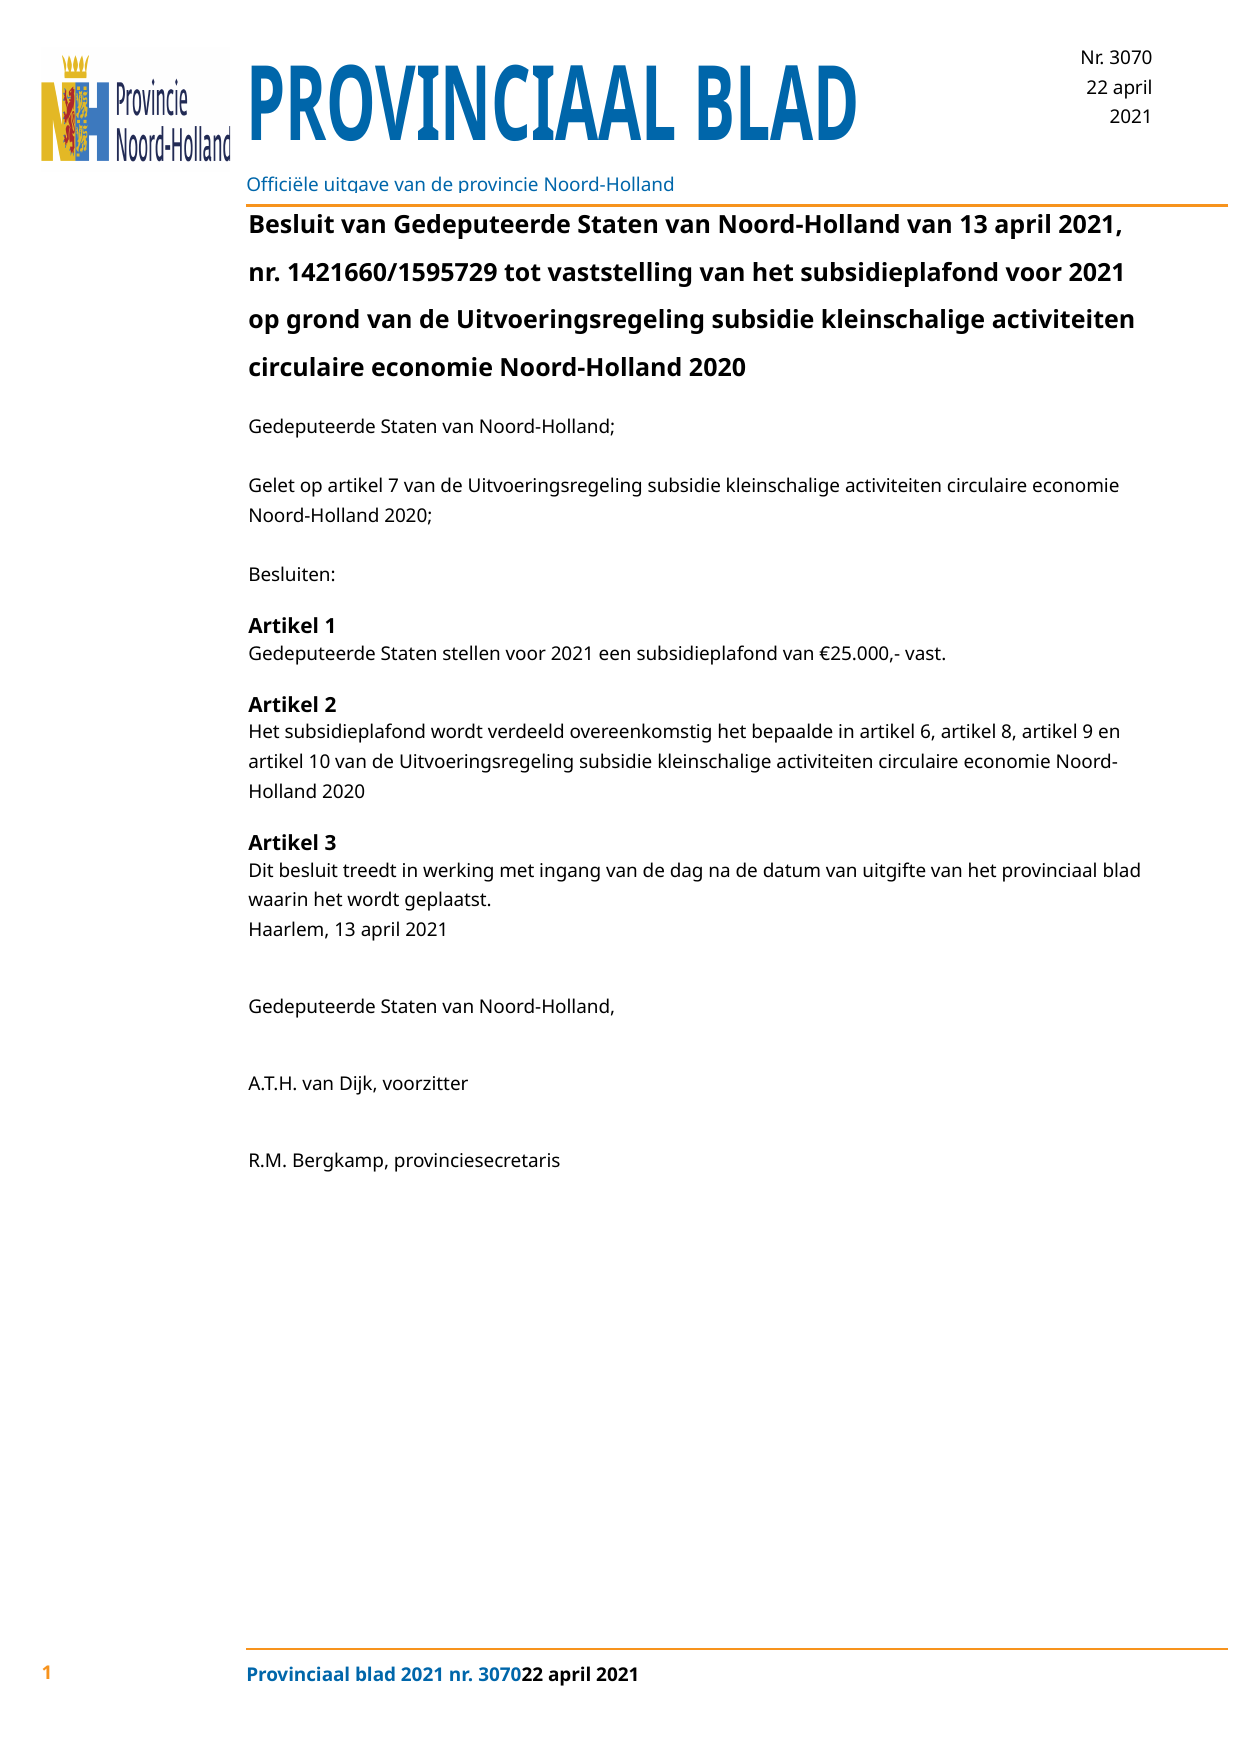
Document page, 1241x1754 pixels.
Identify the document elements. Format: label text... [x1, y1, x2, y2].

text Gelet op artikel 7 van de Uitvoeringsregeling subsidie kleinschalige activiteiten circulaire economie Noord-Holland 2020; [248, 472, 1152, 528]
text Haarlem, 13 april 2021 [248, 916, 1152, 942]
text Dit besluit treedt in werking met ingang van de dag na de datum van uitgifte van het provinciaal blad waarin het wordt geplaatst. [248, 857, 1152, 912]
text Het subsidieplafond wordt verdeeld overeenkomstig het bepaalde in artikel 6, artikel 8, artikel 9 en artikel 10 van de Uitvoeringsregeling subsidie kleinschalige activiteiten circulaire economie Noord-Holland 2020 [248, 719, 1152, 804]
text Artikel 2 [248, 690, 1152, 719]
text Artikel 1 [248, 611, 1152, 640]
picture [41, 47, 231, 172]
text R.M. Bergkamp, provinciesecretaris [248, 1147, 1152, 1173]
text A.T.H. van Dijk, voorzitter [248, 1070, 1152, 1096]
text Besluit van Gedeputeerde Staten van Noord-Holland van 13 april 2021, nr. 1421660/1595729 tot vaststelling van het subsidieplafond voor 2021 op grond van de Uitvoeringsregeling subsidie kleinschalige activiteiten circulaire economie Noord-Holland 2020 [248, 207, 1152, 384]
text Gedeputeerde Staten van Noord-Holland, [248, 993, 1152, 1019]
text Gedeputeerde Staten stellen voor 2021 een subsidieplafond van €25.000,- vast. [248, 640, 1152, 666]
text Besluiten: [248, 561, 1152, 587]
text Artikel 3 [248, 828, 1152, 857]
text Gedeputeerde Staten van Noord-Holland; [248, 413, 1152, 439]
